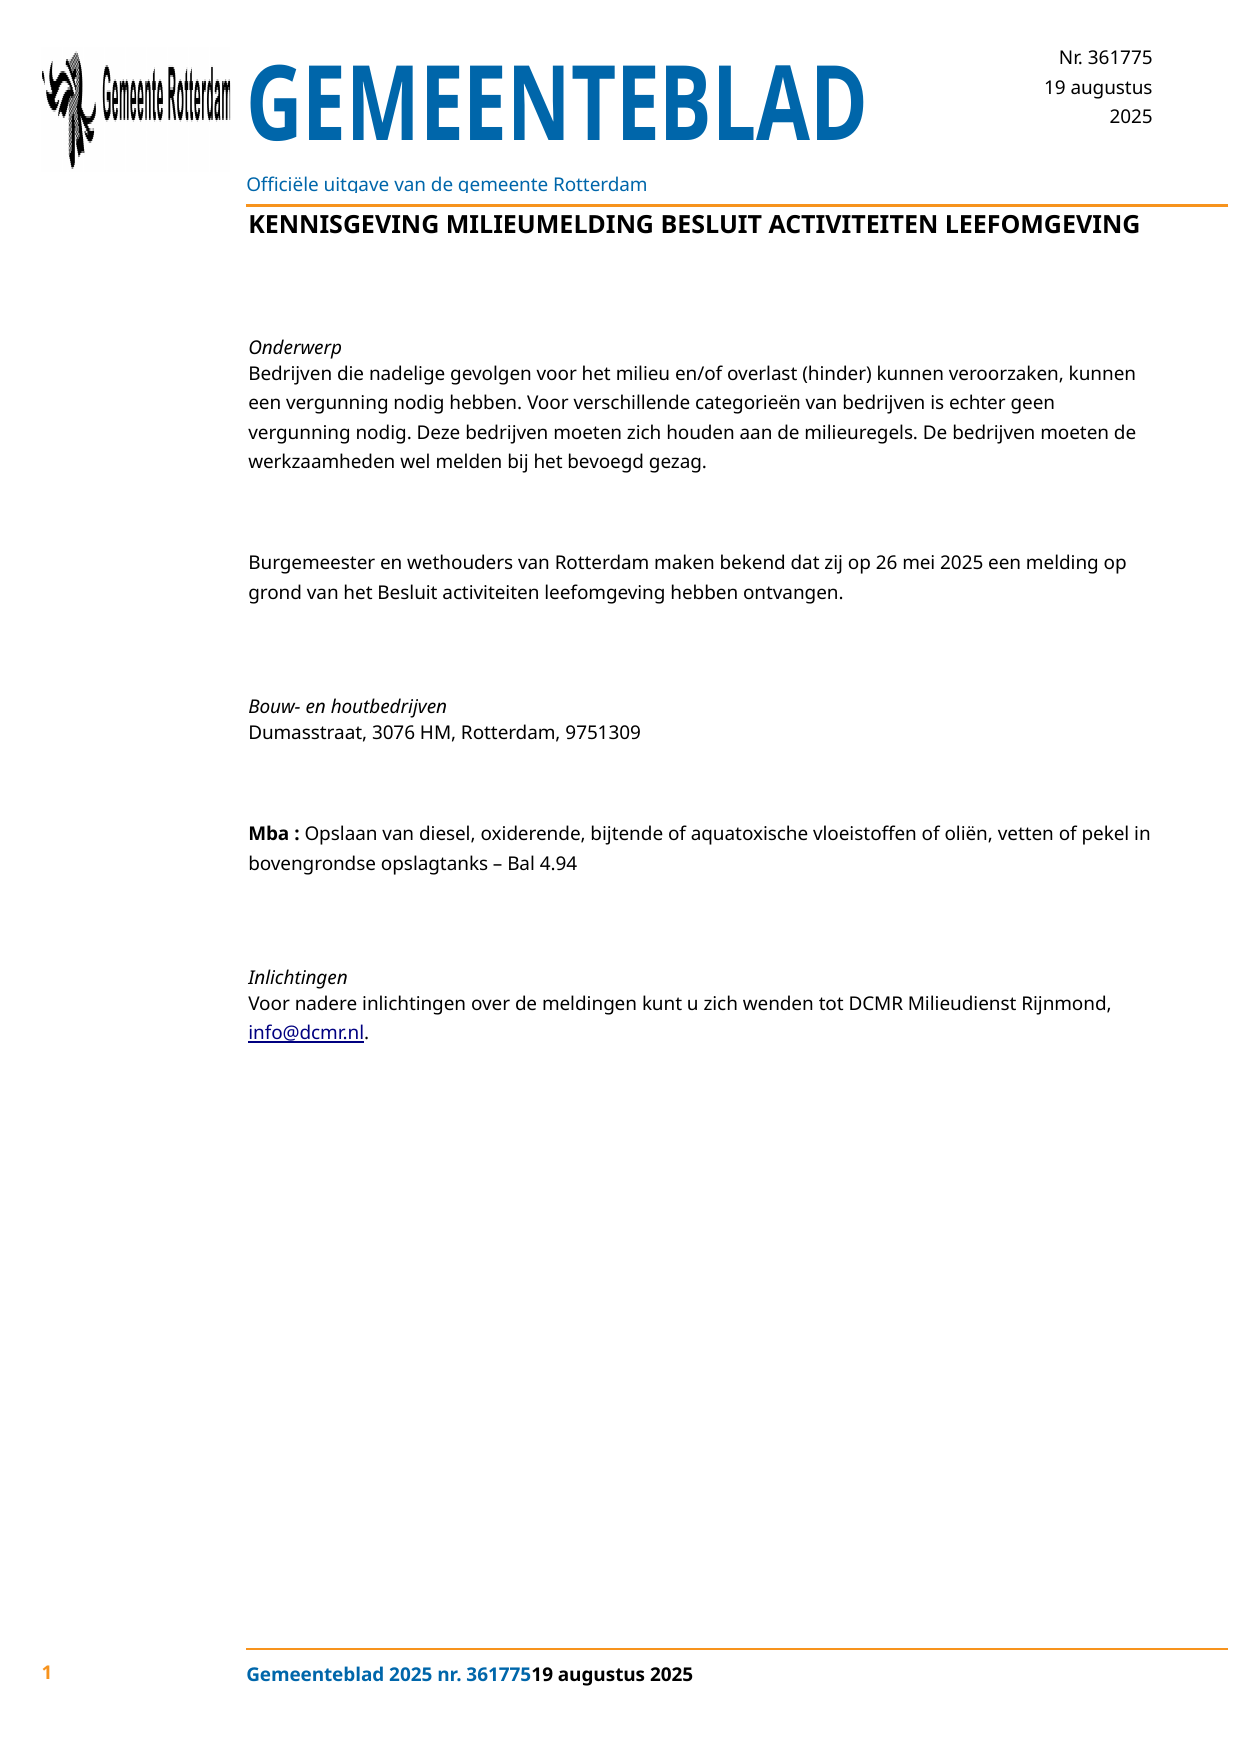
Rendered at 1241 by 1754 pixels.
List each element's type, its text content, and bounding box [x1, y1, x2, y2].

picture [41, 47, 231, 172]
text Voor nadere inlichtingen over de meldingen kunt u zich wenden tot DCMR Milieudienst Rijnmond, info@dcmr.nl. [248, 990, 1152, 1045]
text Burgemeester en wethouders van Rotterdam maken bekend dat zij op 26 mei 2025 een melding op grond van het Besluit activiteiten leefomgeving hebben ontvangen. [248, 549, 1152, 605]
text Onderwerp [248, 334, 1152, 360]
text Bouw- en houtbedrijven [248, 693, 1152, 719]
text Mba : Opslaan van diesel, oxiderende, bijtende of aquatoxische vloeistoffen of oliën, vetten of pekel in bovengrondse opslagtanks – Bal 4.94 [248, 820, 1152, 875]
text KENNISGEVING MILIEUMELDING BESLUIT ACTIVITEITEN LEEFOMGEVING [248, 207, 1152, 241]
text Bedrijven die nadelige gevolgen voor het milieu en/of overlast (hinder) kunnen veroorzaken, kunnen een vergunning nodig hebben. Voor verschillende categorieën van bedrijven is echter geen vergunning nodig. Deze bedrijven moeten zich houden aan de milieuregels. De bedrijven moeten de werkzaamheden wel melden bij het bevoegd gezag. [248, 360, 1152, 474]
text Dumasstraat, 3076 HM, Rotterdam, 9751309 [248, 719, 1152, 745]
text Inlichtingen [248, 964, 1152, 990]
